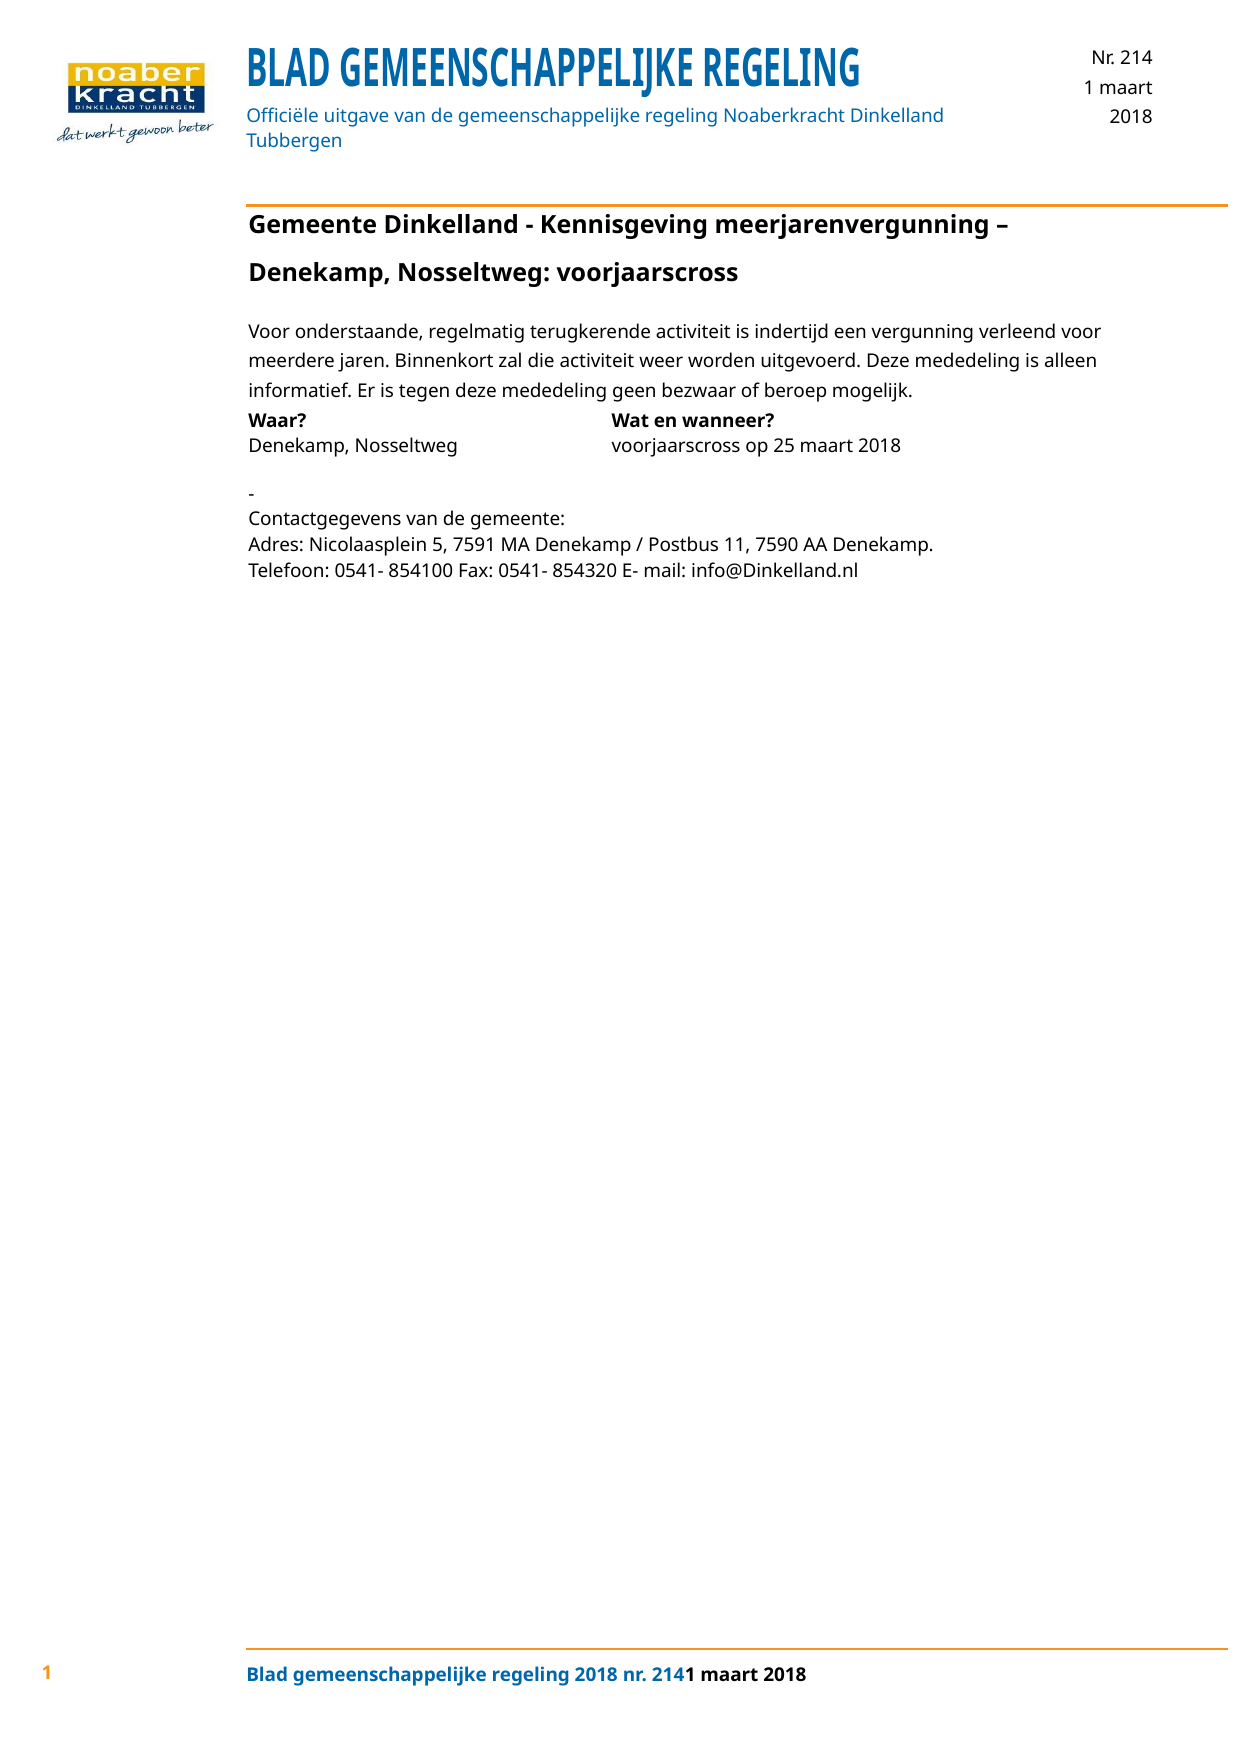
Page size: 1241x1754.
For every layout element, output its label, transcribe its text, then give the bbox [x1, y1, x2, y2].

text Voor onderstaande, regelmatig terugkerende activiteit is indertijd een vergunning verleend voor meerdere jaren. Binnenkort zal die activiteit weer worden uitgevoerd. Deze mededeling is alleen informatief. Er is tegen deze mededeling geen bezwaar of beroep mogelijk. [248, 318, 1152, 403]
table_cell Denekamp, Nosseltweg [248, 433, 611, 458]
text Contactgegevens van de gemeente: [248, 505, 1152, 531]
picture [41, 47, 231, 172]
text Gemeente Dinkelland - Kennisgeving meerjarenvergunning – Denekamp, Nosseltweg: voorjaarscross [248, 207, 1152, 288]
table_header Waar? [248, 407, 611, 432]
text - [248, 480, 1152, 505]
text Adres: Nicolaasplein 5, 7591 MA Denekamp / Postbus 11, 7590 AA Denekamp. [248, 531, 1152, 557]
text Telefoon: 0541- 854100 Fax: 0541- 854320 E- mail: info@Dinkelland.nl [248, 557, 1152, 583]
table_cell voorjaarscross op 25 maart 2018 [611, 433, 1152, 458]
table_header Wat en wanneer? [611, 407, 1152, 432]
